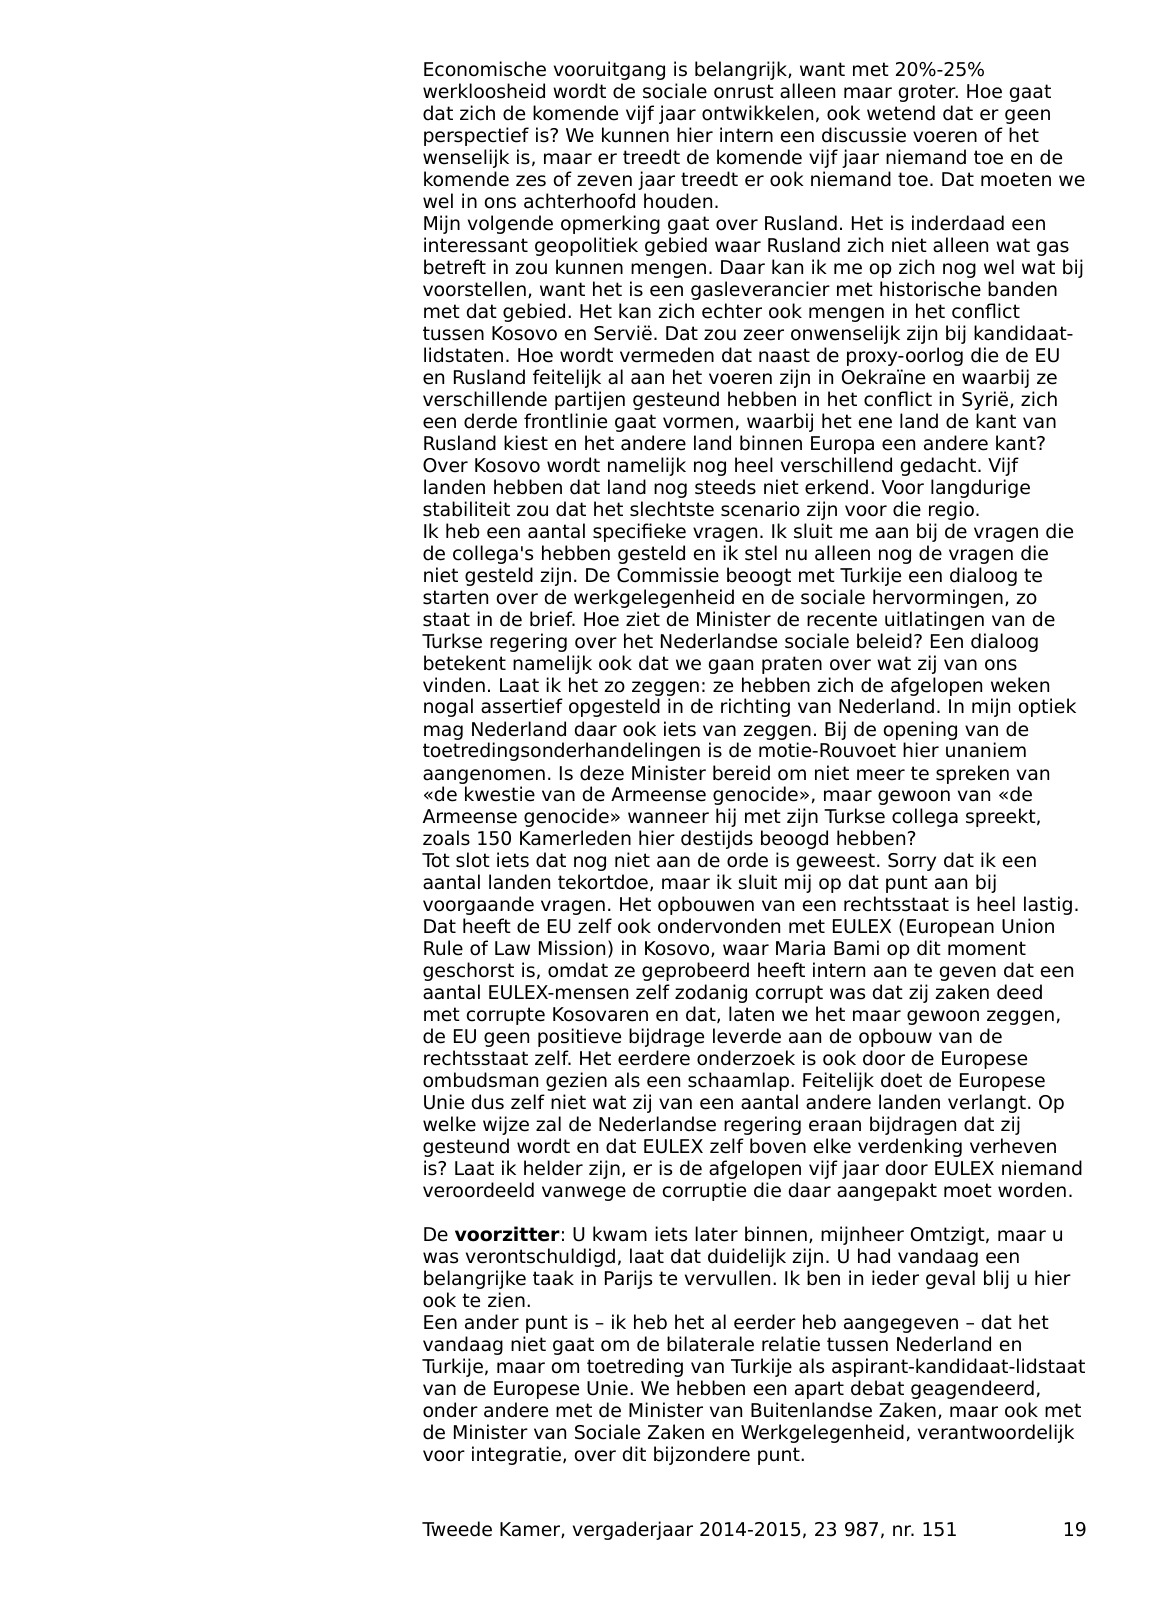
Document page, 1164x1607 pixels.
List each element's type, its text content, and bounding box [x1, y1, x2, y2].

text Een ander punt is – ik heb het al eerder heb aangegeven – dat het vandaag niet gaat om de bilaterale relatie tussen Nederland en Turkije, maar om toetreding van Turkije als aspirant-kandidaat-lidstaat van de Europese Unie. We hebben een apart debat geagendeerd, onder andere met de Minister van Buitenlandse Zaken, maar ook met de Minister van Sociale Zaken en Werkgelegenheid, verantwoordelijk voor integratie, over dit bijzondere punt. [422, 1312, 1087, 1466]
text De voorzitter: U kwam iets later binnen, mijnheer Omtzigt, maar u was verontschuldigd, laat dat duidelijk zijn. U had vandaag een belangrijke taak in Parijs te vervullen. Ik ben in ieder geval blij u hier ook te zien. [422, 1224, 1087, 1312]
text Ik heb een aantal specifieke vragen. Ik sluit me aan bij de vragen die de collega's hebben gesteld en ik stel nu alleen nog de vragen die niet gesteld zijn. De Commissie beoogt met Turkije een dialoog te starten over de werkgelegenheid en de sociale hervormingen, zo staat in de brief. Hoe ziet de Minister de recente uitlatingen van de Turkse regering over het Nederlandse sociale beleid? Een dialoog betekent namelijk ook dat we gaan praten over wat zij van ons vinden. Laat ik het zo zeggen: ze hebben zich de afgelopen weken nogal assertief opgesteld in de richting van Nederland. In mijn optiek mag Nederland daar ook iets van zeggen. Bij de opening van de toetredingsonderhandelingen is de motie-Rouvoet hier unaniem aangenomen. Is deze Minister bereid om niet meer te spreken van «de kwestie van de Armeense genocide», maar gewoon van «de Armeense genocide» wanneer hij met zijn Turkse collega spreekt, zoals 150 Kamerleden hier destijds beoogd hebben? [422, 521, 1087, 850]
text Mijn volgende opmerking gaat over Rusland. Het is inderdaad een interessant geopolitiek gebied waar Rusland zich niet alleen wat gas betreft in zou kunnen mengen. Daar kan ik me op zich nog wel wat bij voorstellen, want het is een gasleverancier met historische banden met dat gebied. Het kan zich echter ook mengen in het conflict tussen Kosovo en Servië. Dat zou zeer onwenselijk zijn bij kandidaat-lidstaten. Hoe wordt vermeden dat naast de proxy-oorlog die de EU en Rusland feitelijk al aan het voeren zijn in Oekraïne en waarbij ze verschillende partijen gesteund hebben in het conflict in Syrië, zich een derde frontlinie gaat vormen, waarbij het ene land de kant van Rusland kiest en het andere land binnen Europa een andere kant? Over Kosovo wordt namelijk nog heel verschillend gedacht. Vijf landen hebben dat land nog steeds niet erkend. Voor langdurige stabiliteit zou dat het slechtste scenario zijn voor die regio. [422, 213, 1087, 521]
text Economische vooruitgang is belangrijk, want met 20%-25% werkloosheid wordt de sociale onrust alleen maar groter. Hoe gaat dat zich de komende vijf jaar ontwikkelen, ook wetend dat er geen perspectief is? We kunnen hier intern een discussie voeren of het wenselijk is, maar er treedt de komende vijf jaar niemand toe en de komende zes of zeven jaar treedt er ook niemand toe. Dat moeten we wel in ons achterhoofd houden. [422, 59, 1087, 213]
text Tot slot iets dat nog niet aan de orde is geweest. Sorry dat ik een aantal landen tekortdoe, maar ik sluit mij op dat punt aan bij voorgaande vragen. Het opbouwen van een rechtsstaat is heel lastig. Dat heeft de EU zelf ook ondervonden met EULEX (European Union Rule of Law Mission) in Kosovo, waar Maria Bami op dit moment geschorst is, omdat ze geprobeerd heeft intern aan te geven dat een aantal EULEX-mensen zelf zodanig corrupt was dat zij zaken deed met corrupte Kosovaren en dat, laten we het maar gewoon zeggen, de EU geen positieve bijdrage leverde aan de opbouw van de rechtsstaat zelf. Het eerdere onderzoek is ook door de Europese ombudsman gezien als een schaamlap. Feitelijk doet de Europese Unie dus zelf niet wat zij van een aantal andere landen verlangt. Op welke wijze zal de Nederlandse regering eraan bijdragen dat zij gesteund wordt en dat EULEX zelf boven elke verdenking verheven is? Laat ik helder zijn, er is de afgelopen vijf jaar door EULEX niemand veroordeeld vanwege de corruptie die daar aangepakt moet worden. [422, 850, 1087, 1202]
